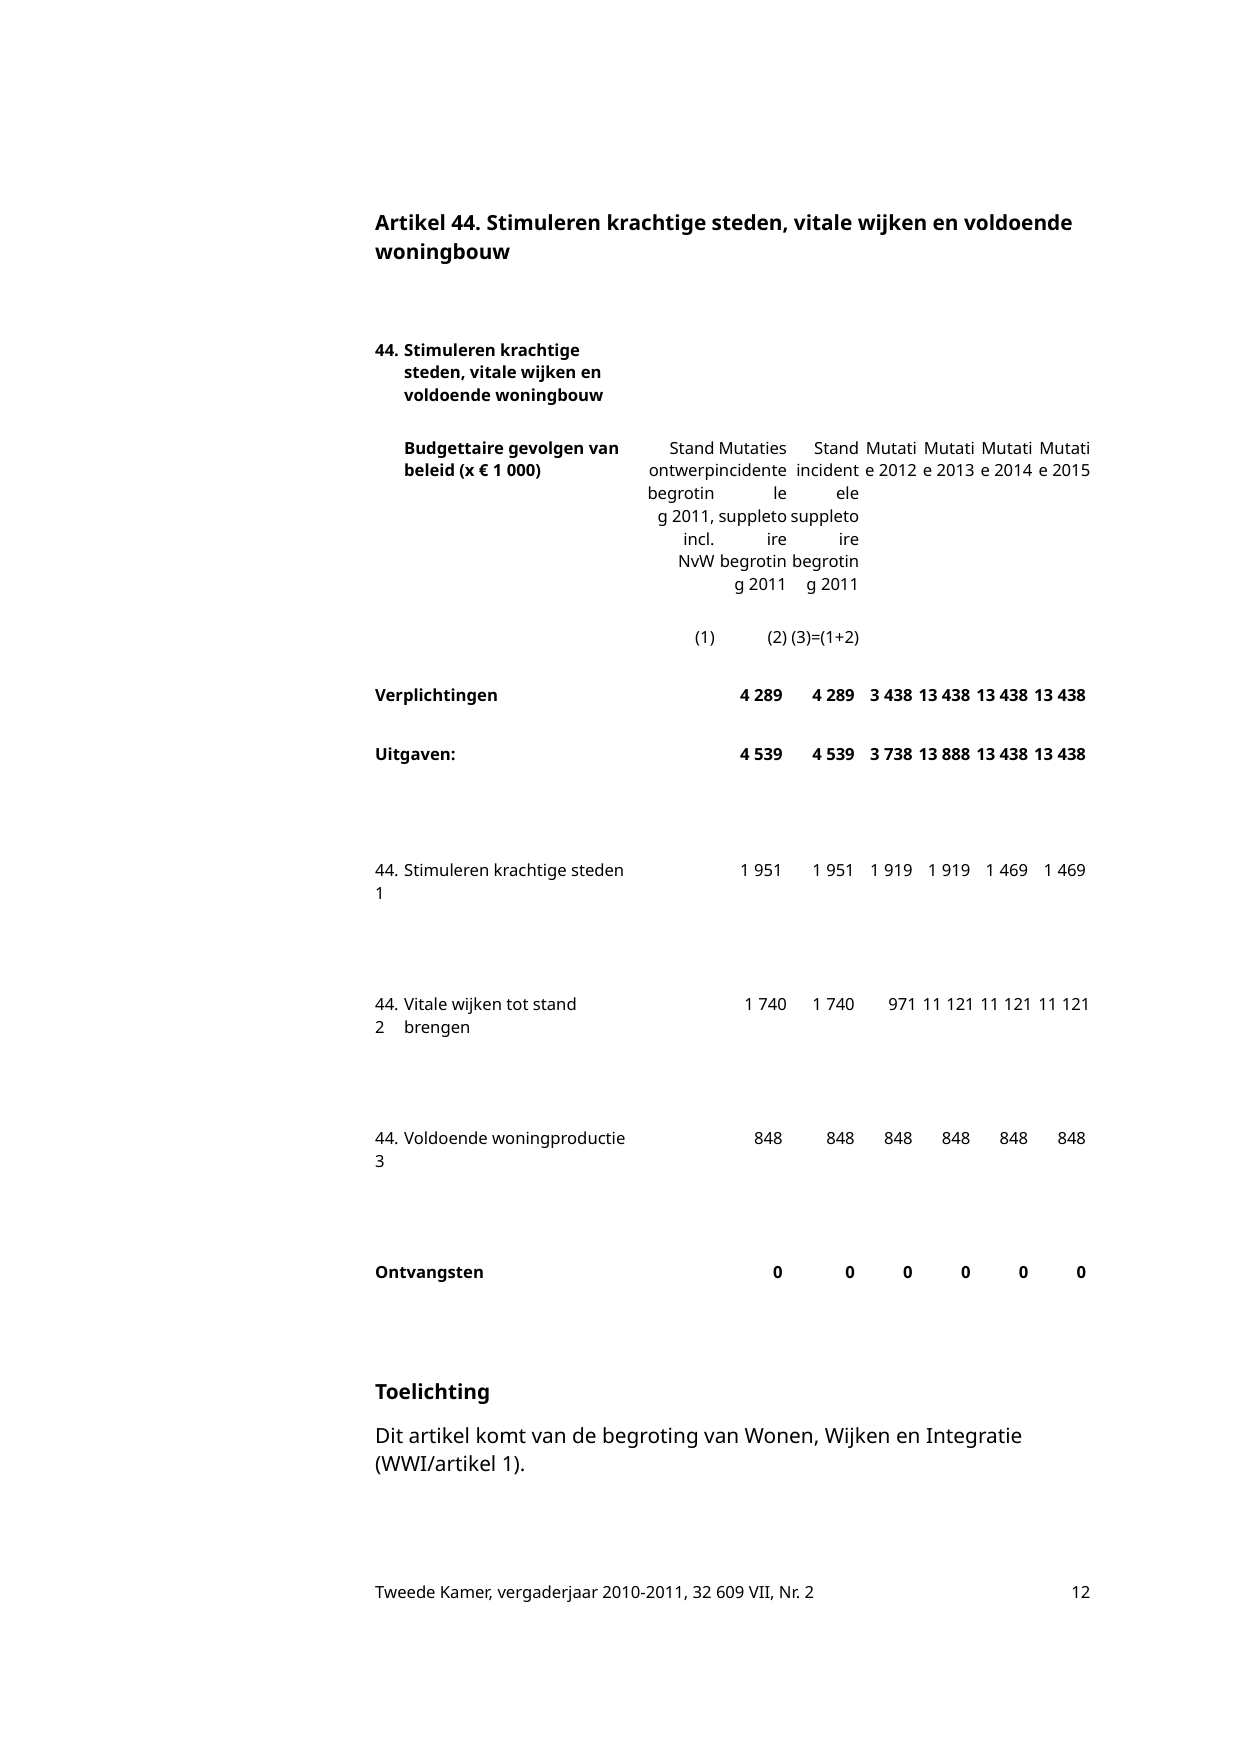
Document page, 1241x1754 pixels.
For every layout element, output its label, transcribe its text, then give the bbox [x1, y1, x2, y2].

table_cell 3 738 [859, 742, 917, 801]
table_cell [375, 625, 404, 684]
table_cell [642, 684, 714, 742]
table_cell 1 469 [1032, 859, 1090, 934]
table_cell [714, 1202, 787, 1261]
table_cell Mutatie 2013 [917, 436, 974, 625]
table_cell [375, 1068, 404, 1127]
table_cell [714, 935, 787, 993]
table_cell 848 [975, 1127, 1032, 1202]
table_cell 13 888 [917, 742, 974, 801]
table_cell 848 [859, 1127, 917, 1202]
table_cell 3 438 [859, 684, 917, 742]
table_cell 1 919 [917, 859, 974, 934]
table_cell [404, 1202, 642, 1261]
table_cell 4 539 [714, 742, 787, 801]
table_cell 0 [917, 1261, 974, 1319]
table_cell 13 438 [1032, 684, 1090, 742]
table_cell 13 438 [975, 742, 1032, 801]
table_cell [375, 801, 404, 859]
table_cell 11 121 [975, 993, 1032, 1068]
table_cell 13 438 [1032, 742, 1090, 801]
table_cell Mutatie 2014 [975, 436, 1032, 625]
table_cell Mutaties incidentele suppletoire begroting 2011 [714, 436, 787, 625]
table_cell [404, 1068, 642, 1127]
table_header [917, 338, 974, 436]
table_cell [642, 859, 714, 934]
table_cell (2) [714, 625, 787, 684]
table_cell [714, 801, 787, 859]
table_cell [642, 1127, 714, 1202]
table_cell Verplichtingen [375, 684, 642, 742]
table_cell [1032, 935, 1090, 993]
table_cell 4 289 [787, 684, 859, 742]
table_cell [787, 801, 859, 859]
text Dit artikel komt van de begroting van Wonen, Wijken en Integratie (WWI/artikel 1). [375, 1421, 1090, 1478]
table_cell 0 [787, 1261, 859, 1319]
table_cell [787, 1202, 859, 1261]
table_cell [1032, 1202, 1090, 1261]
table_cell Voldoende woningproductie [404, 1127, 642, 1202]
table_header Stimuleren krachtige steden, vitale wijken en voldoende woningbouw [404, 338, 642, 436]
table_cell [917, 1202, 974, 1261]
table_cell [642, 993, 714, 1068]
table_cell [642, 1261, 714, 1319]
table_header [787, 338, 859, 436]
table_cell [859, 935, 917, 993]
table_cell [975, 1068, 1032, 1127]
table_cell 13 438 [975, 684, 1032, 742]
table_cell Budgettaire gevolgen van beleid (x € 1 000) [404, 436, 642, 625]
table_cell [917, 1068, 974, 1127]
table_cell [787, 1068, 859, 1127]
table_cell 971 [859, 993, 917, 1068]
table_cell Stand ontwerp begroting 2011, incl. NvW [642, 436, 714, 625]
table_cell [859, 625, 917, 684]
table_cell 4 539 [787, 742, 859, 801]
table_cell 0 [859, 1261, 917, 1319]
table_cell [917, 801, 974, 859]
table_cell 1 469 [975, 859, 1032, 934]
table_header [642, 338, 714, 436]
table_cell 848 [1032, 1127, 1090, 1202]
table_cell 1 740 [787, 993, 859, 1068]
table_cell [642, 1068, 714, 1127]
table_cell Mutatie 2012 [859, 436, 917, 625]
table_cell Uitgaven: [375, 742, 642, 801]
table_cell 1 919 [859, 859, 917, 934]
table_cell Mutatie 2015 [1032, 436, 1090, 625]
text Toelichting [375, 1377, 1090, 1406]
table_cell 44.1 [375, 859, 404, 934]
table_cell 4 289 [714, 684, 787, 742]
table_cell (1) [642, 625, 714, 684]
table_cell [1032, 625, 1090, 684]
table_cell [642, 801, 714, 859]
table_cell [1032, 801, 1090, 859]
table_cell Vitale wijken tot stand brengen [404, 993, 642, 1068]
table_header 44. [375, 338, 404, 436]
table_cell 848 [787, 1127, 859, 1202]
table_cell [642, 742, 714, 801]
table_cell [1032, 1068, 1090, 1127]
table_cell [642, 935, 714, 993]
table_cell [375, 935, 404, 993]
table_cell Stand incidentele suppletoire begroting 2011 [787, 436, 859, 625]
table_header [1032, 338, 1090, 436]
table_cell Stimuleren krachtige steden [404, 859, 642, 934]
table_cell 848 [917, 1127, 974, 1202]
table_cell [404, 801, 642, 859]
table_cell 848 [714, 1127, 787, 1202]
table_cell 0 [975, 1261, 1032, 1319]
table_cell [375, 1202, 404, 1261]
table_cell [975, 935, 1032, 993]
table_cell [975, 801, 1032, 859]
table_cell [859, 1068, 917, 1127]
table_cell 0 [1032, 1261, 1090, 1319]
table_cell [375, 436, 404, 625]
table_cell [975, 625, 1032, 684]
table_cell 44.3 [375, 1127, 404, 1202]
table_header [714, 338, 787, 436]
table_cell 11 121 [1032, 993, 1090, 1068]
table_cell 13 438 [917, 684, 974, 742]
table_cell [404, 625, 642, 684]
table_cell 1 951 [714, 859, 787, 934]
table_header [975, 338, 1032, 436]
table_cell [917, 935, 974, 993]
table_cell [859, 801, 917, 859]
table_cell [714, 1068, 787, 1127]
table_cell 11 121 [917, 993, 974, 1068]
table_cell (3)=(1+2) [787, 625, 859, 684]
table_cell 0 [714, 1261, 787, 1319]
table_cell [917, 625, 974, 684]
table_cell [975, 1202, 1032, 1261]
table_cell [642, 1202, 714, 1261]
table_header [859, 338, 917, 436]
table_cell [859, 1202, 917, 1261]
text Artikel 44. Stimuleren krachtige steden, vitale wijken en voldoende woningbouw [375, 208, 1090, 265]
table_cell 1 951 [787, 859, 859, 934]
table_cell 44.2 [375, 993, 404, 1068]
table_cell [787, 935, 859, 993]
table_cell 1 740 [714, 993, 787, 1068]
table_cell [404, 935, 642, 993]
table_cell Ontvangsten [375, 1261, 642, 1319]
